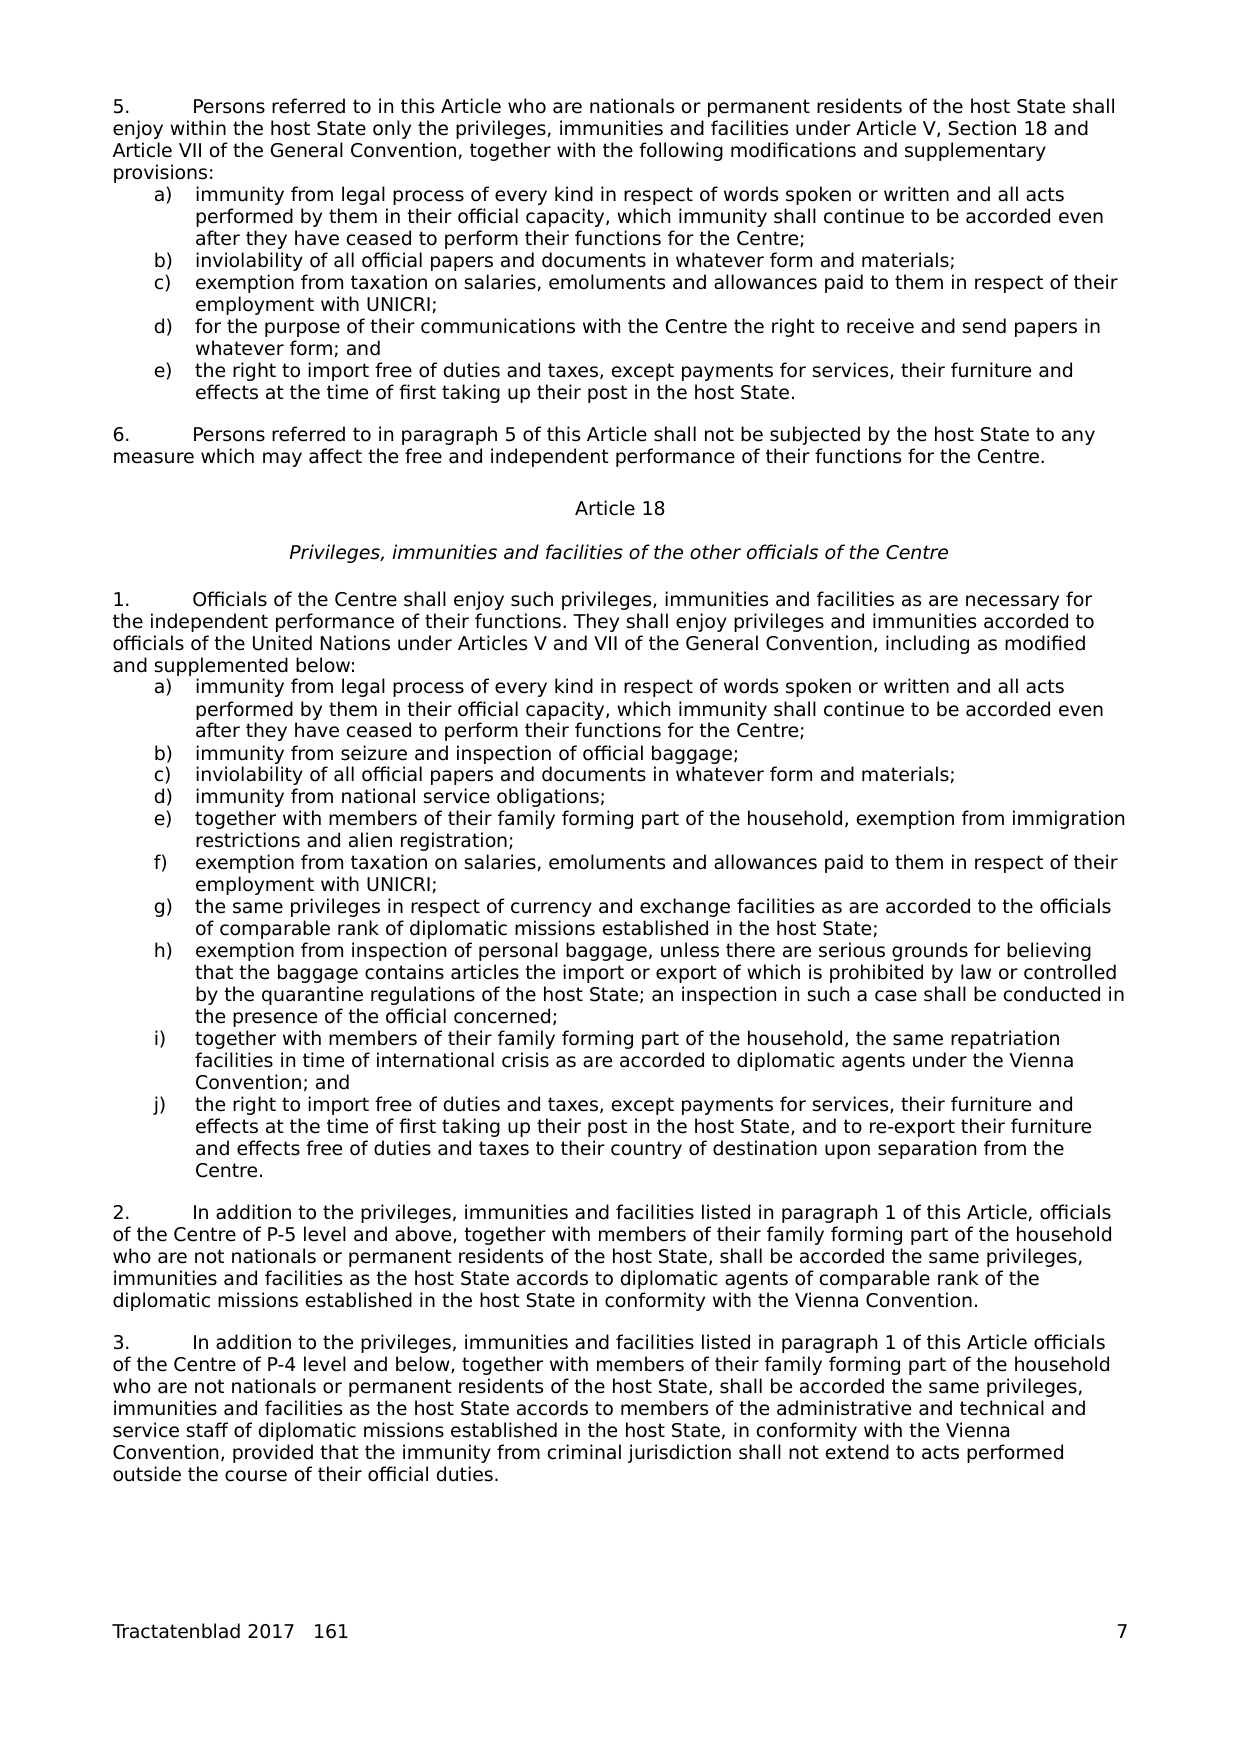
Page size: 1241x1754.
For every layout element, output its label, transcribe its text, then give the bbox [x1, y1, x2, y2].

text d) immunity from national service obligations; [153, 786, 1128, 808]
text d) for the purpose of their communications with the Centre the right to receive and send papers in whatever form; and [153, 316, 1128, 360]
subtitle Article 18 Privileges, immunities and facilities of the other officials of the Centre [112, 498, 1128, 563]
text f) exemption from taxation on salaries, emoluments and allowances paid to them in respect of their employment with UNICRI; [153, 852, 1128, 896]
text h) exemption from inspection of personal baggage, unless there are serious grounds for believing that the baggage contains articles the import or export of which is prohibited by law or controlled by the quarantine regulations of the host State; an inspection in such a case shall be conducted in the presence of the official concerned; [153, 940, 1128, 1028]
text c) inviolability of all official papers and documents in whatever form and materials; [153, 764, 1128, 786]
text c) exemption from taxation on salaries, emoluments and allowances paid to them in respect of their employment with UNICRI; [153, 272, 1128, 316]
text 3. In addition to the privileges, immunities and facilities listed in paragraph 1 of this Article officials of the Centre of P-4 level and below, together with members of their family forming part of the household who are not nationals or permanent residents of the host State, shall be accorded the same privileges, immunities and facilities as the host State accords to members of the administrative and technical and service staff of diplomatic missions established in the host State, in conformity with the Vienna Convention, provided that the immunity from criminal jurisdiction shall not extend to acts performed outside the course of their official duties. [112, 1332, 1128, 1486]
text b) immunity from seizure and inspection of official baggage; [153, 742, 1128, 764]
text 2. In addition to the privileges, immunities and facilities listed in paragraph 1 of this Article, officials of the Centre of P-5 level and above, together with members of their family forming part of the household who are not nationals or permanent residents of the host State, shall be accorded the same privileges, immunities and facilities as the host State accords to diplomatic agents of comparable rank of the diplomatic missions established in the host State in conformity with the Vienna Convention. [112, 1202, 1128, 1312]
text i) together with members of their family forming part of the household, the same repatriation facilities in time of international crisis as are accorded to diplomatic agents under the Vienna Convention; and [153, 1028, 1128, 1094]
text b) inviolability of all official papers and documents in whatever form and materials; [153, 250, 1128, 272]
text 6. Persons referred to in paragraph 5 of this Article shall not be subjected by the host State to any measure which may affect the free and independent performance of their functions for the Centre. [112, 424, 1128, 468]
text 1. Officials of the Centre shall enjoy such privileges, immunities and facilities as are necessary for the independent performance of their functions. They shall enjoy privileges and immunities accorded to officials of the United Nations under Articles V and VII of the General Convention, including as modified and supplemented below: [112, 588, 1128, 676]
text e) the right to import free of duties and taxes, except payments for services, their furniture and effects at the time of first taking up their post in the host State. [153, 360, 1128, 404]
text a) immunity from legal process of every kind in respect of words spoken or written and all acts performed by them in their official capacity, which immunity shall continue to be accorded even after they have ceased to perform their functions for the Centre; [153, 184, 1128, 250]
text 5. Persons referred to in this Article who are nationals or permanent residents of the host State shall enjoy within the host State only the privileges, immunities and facilities under Article V, Section 18 and Article VII of the General Convention, together with the following modifications and supplementary provisions: [112, 96, 1128, 184]
text j) the right to import free of duties and taxes, except payments for services, their furniture and effects at the time of first taking up their post in the host State, and to re-export their furniture and effects free of duties and taxes to their country of destination upon separation from the Centre. [153, 1094, 1128, 1182]
text e) together with members of their family forming part of the household, exemption from immigration restrictions and alien registration; [153, 808, 1128, 852]
text g) the same privileges in respect of currency and exchange facilities as are accorded to the officials of comparable rank of diplomatic missions established in the host State; [153, 896, 1128, 940]
text a) immunity from legal process of every kind in respect of words spoken or written and all acts performed by them in their official capacity, which immunity shall continue to be accorded even after they have ceased to perform their functions for the Centre; [153, 676, 1128, 742]
